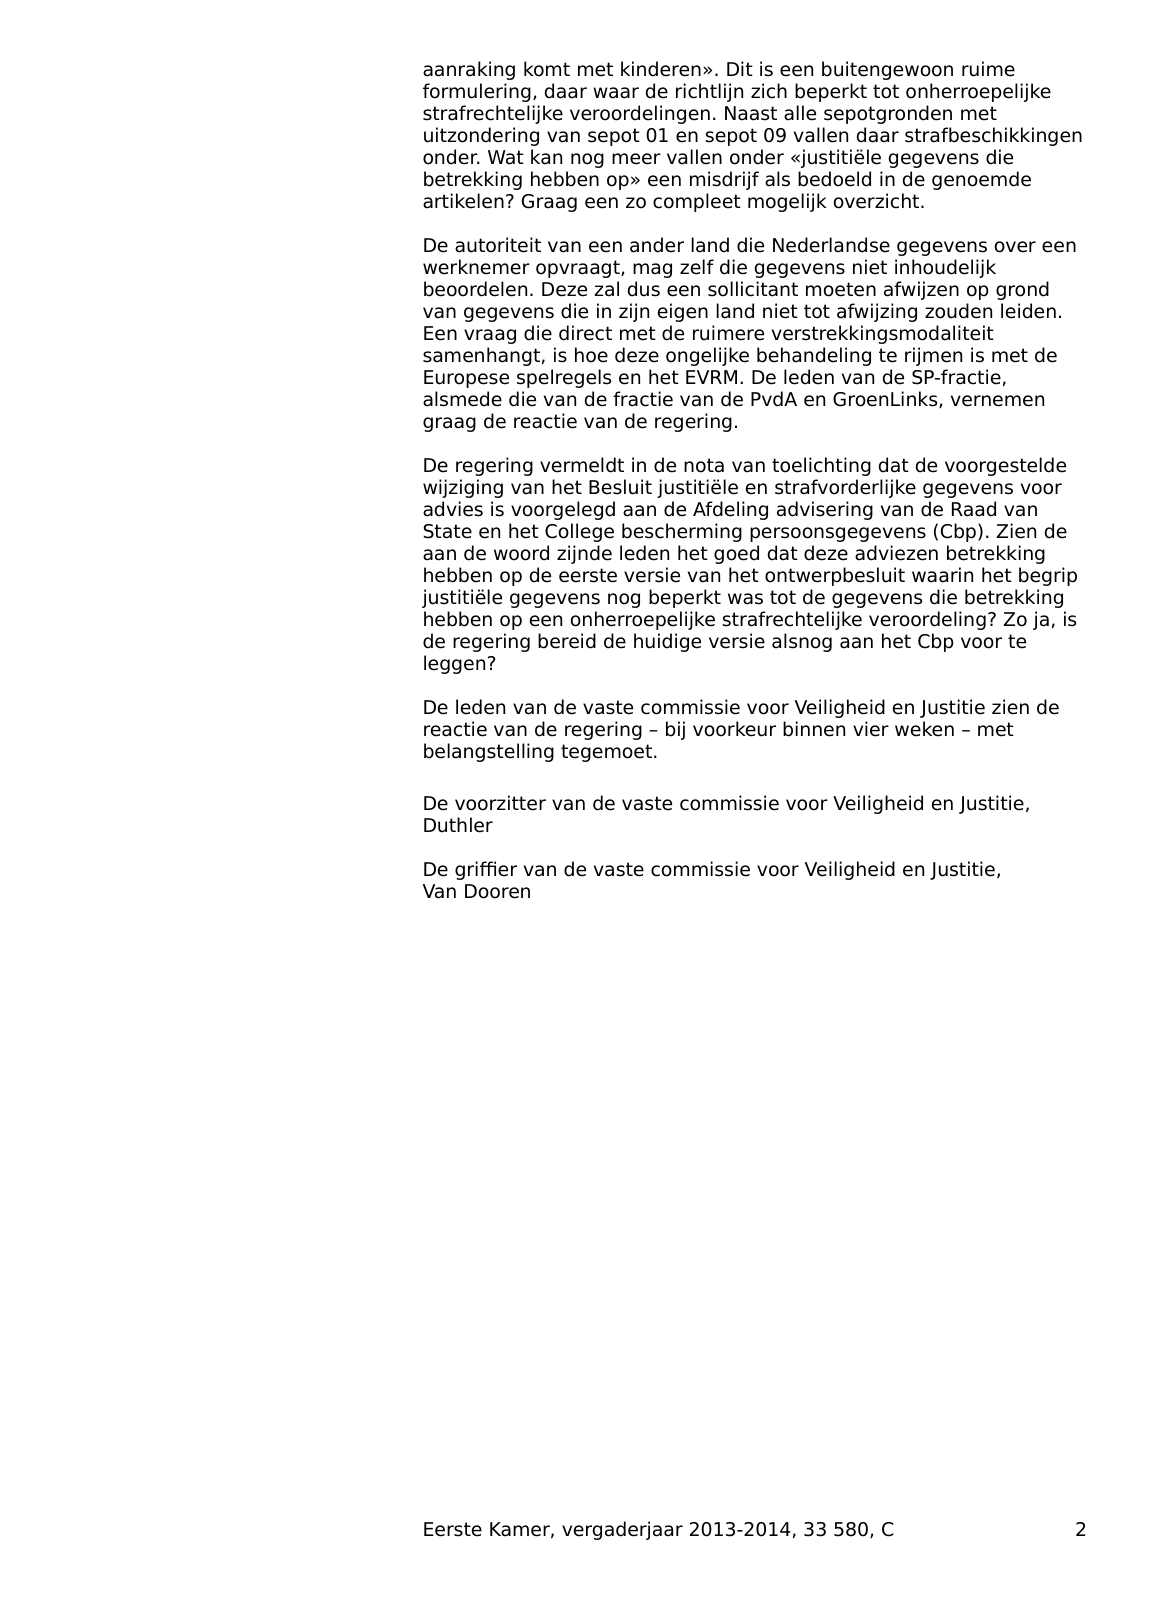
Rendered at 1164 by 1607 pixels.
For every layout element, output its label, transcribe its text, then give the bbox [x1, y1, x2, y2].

text De regering vermeldt in de nota van toelichting dat de voorgestelde wijziging van het Besluit justitiële en strafvorderlijke gegevens voor advies is voorgelegd aan de Afdeling advisering van de Raad van State en het College bescherming persoonsgegevens (Cbp). Zien de aan de woord zijnde leden het goed dat deze adviezen betrekking hebben op de eerste versie van het ontwerpbesluit waarin het begrip justitiële gegevens nog beperkt was tot de gegevens die betrekking hebben op een onherroepelijke strafrechtelijke veroordeling? Zo ja, is de regering bereid de huidige versie alsnog aan het Cbp voor te leggen? [422, 455, 1087, 675]
text De griffier van de vaste commissie voor Veiligheid en Justitie, Van Dooren [422, 859, 1087, 903]
text De leden van de vaste commissie voor Veiligheid en Justitie zien de reactie van de regering – bij voorkeur binnen vier weken – met belangstelling tegemoet. [422, 697, 1087, 763]
text aanraking komt met kinderen». Dit is een buitengewoon ruime formulering, daar waar de richtlijn zich beperkt tot onherroepelijke strafrechtelijke veroordelingen. Naast alle sepotgronden met uitzondering van sepot 01 en sepot 09 vallen daar strafbeschikkingen onder. Wat kan nog meer vallen onder «justitiële gegevens die betrekking hebben op» een misdrijf als bedoeld in de genoemde artikelen? Graag een zo compleet mogelijk overzicht. [422, 59, 1087, 213]
text De autoriteit van een ander land die Nederlandse gegevens over een werknemer opvraagt, mag zelf die gegevens niet inhoudelijk beoordelen. Deze zal dus een sollicitant moeten afwijzen op grond van gegevens die in zijn eigen land niet tot afwijzing zouden leiden. Een vraag die direct met de ruimere verstrekkingsmodaliteit samenhangt, is hoe deze ongelijke behandeling te rijmen is met de Europese spelregels en het EVRM. De leden van de SP-fractie, alsmede die van de fractie van de PvdA en GroenLinks, vernemen graag de reactie van de regering. [422, 235, 1087, 433]
text De voorzitter van de vaste commissie voor Veiligheid en Justitie, Duthler [422, 793, 1087, 837]
